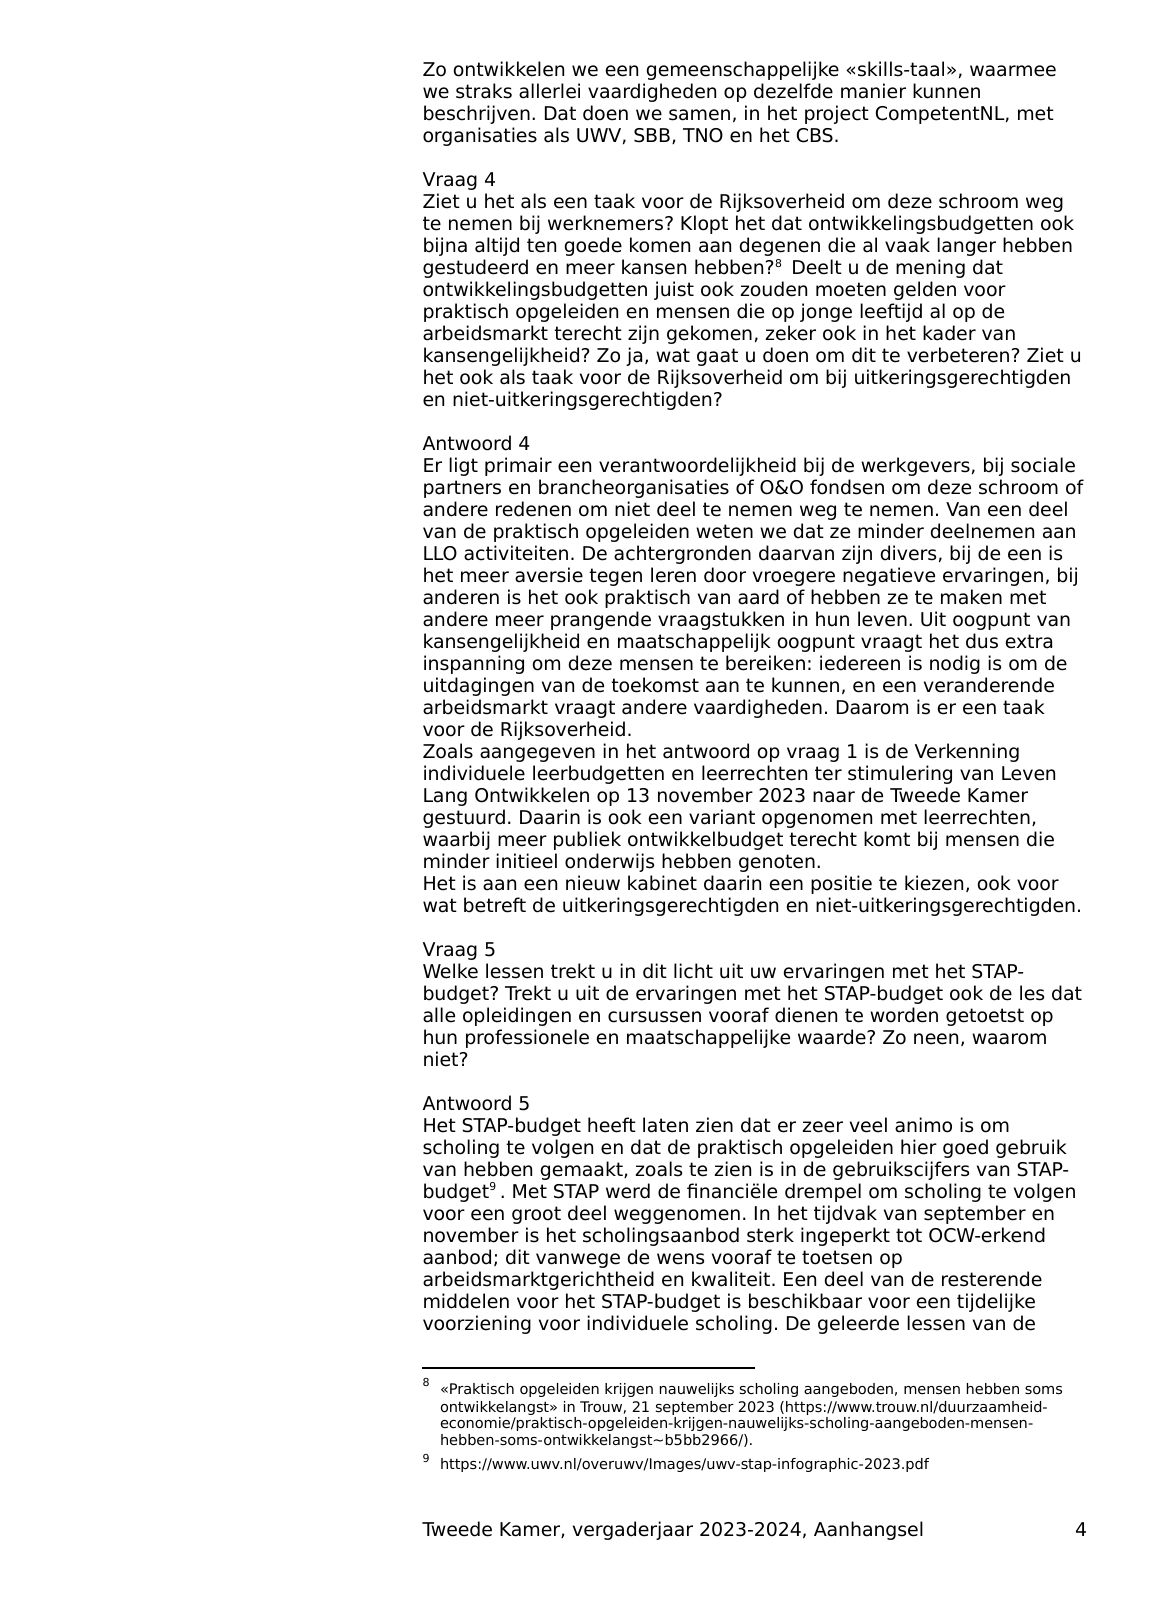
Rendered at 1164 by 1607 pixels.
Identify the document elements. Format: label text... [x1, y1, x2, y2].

text Het STAP-budget heeft laten zien dat er zeer veel animo is om scholing te volgen en dat de praktisch opgeleiden hier goed gebruik van hebben gemaakt, zoals te zien is in de gebruikscijfers van STAP-budget. Met STAP werd de financiële drempel om scholing te volgen voor een groot deel weggenomen. In het tijdvak van september en november is het scholingsaanbod sterk ingeperkt tot OCW-erkend aanbod; dit vanwege de wens vooraf te toetsen op arbeidsmarktgerichtheid en kwaliteit. Een deel van de resterende middelen voor het STAP-budget is beschikbaar voor een tijdelijke voorziening voor individuele scholing. De geleerde lessen van de [422, 1115, 1087, 1335]
text «Praktisch opgeleiden krijgen nauwelijks scholing aangeboden, mensen hebben soms ontwikkelangst» in Trouw, 21 september 2023 (https://www.trouw.nl/duurzaamheid-economie/praktisch-opgeleiden-krijgen-nauwelijks-scholing-aangeboden-mensen-hebben-soms-ontwikkelangst~b5bb2966/). [422, 1377, 1087, 1449]
text Er ligt primair een verantwoordelijkheid bij de werkgevers, bij sociale partners en brancheorganisaties of O&O fondsen om deze schroom of andere redenen om niet deel te nemen weg te nemen. Van een deel van de praktisch opgeleiden weten we dat ze minder deelnemen aan LLO activiteiten. De achtergronden daarvan zijn divers, bij de een is het meer aversie tegen leren door vroegere negatieve ervaringen, bij anderen is het ook praktisch van aard of hebben ze te maken met andere meer prangende vraagstukken in hun leven. Uit oogpunt van kansengelijkheid en maatschappelijk oogpunt vraagt het dus extra inspanning om deze mensen te bereiken: iedereen is nodig is om de uitdagingen van de toekomst aan te kunnen, en een veranderende arbeidsmarkt vraagt andere vaardigheden. Daarom is er een taak voor de Rijksoverheid. [422, 455, 1087, 741]
text Antwoord 5 [422, 1093, 1087, 1115]
text Het is aan een nieuw kabinet daarin een positie te kiezen, ook voor wat betreft de uitkeringsgerechtigden en niet-uitkeringsgerechtigden. [422, 873, 1087, 917]
text Ziet u het als een taak voor de Rijksoverheid om deze schroom weg te nemen bij werknemers? Klopt het dat ontwikkelingsbudgetten ook bijna altijd ten goede komen aan degenen die al vaak langer hebben gestudeerd en meer kansen hebben? Deelt u de mening dat ontwikkelingsbudgetten juist ook zouden moeten gelden voor praktisch opgeleiden en mensen die op jonge leeftijd al op de arbeidsmarkt terecht zijn gekomen, zeker ook in het kader van kansengelijkheid? Zo ja, wat gaat u doen om dit te verbeteren? Ziet u het ook als taak voor de Rijksoverheid om bij uitkeringsgerechtigden en niet-uitkeringsgerechtigden? [422, 191, 1087, 411]
text Vraag 5 [422, 939, 1087, 961]
text Zo ontwikkelen we een gemeenschappelijke «skills-taal», waarmee we straks allerlei vaardigheden op dezelfde manier kunnen beschrijven. Dat doen we samen, in het project CompetentNL, met organisaties als UWV, SBB, TNO en het CBS. [422, 59, 1087, 147]
text Antwoord 4 [422, 433, 1087, 455]
text Vraag 4 [422, 169, 1087, 191]
text https://www.uwv.nl/overuwv/Images/uwv-stap-infographic-2023.pdf [422, 1452, 1087, 1474]
text Welke lessen trekt u in dit licht uit uw ervaringen met het STAP-budget? Trekt u uit de ervaringen met het STAP-budget ook de les dat alle opleidingen en cursussen vooraf dienen te worden getoetst op hun professionele en maatschappelijke waarde? Zo neen, waarom niet? [422, 961, 1087, 1071]
text Zoals aangegeven in het antwoord op vraag 1 is de Verkenning individuele leerbudgetten en leerrechten ter stimulering van Leven Lang Ontwikkelen op 13 november 2023 naar de Tweede Kamer gestuurd. Daarin is ook een variant opgenomen met leerrechten, waarbij meer publiek ontwikkelbudget terecht komt bij mensen die minder initieel onderwijs hebben genoten. [422, 741, 1087, 873]
